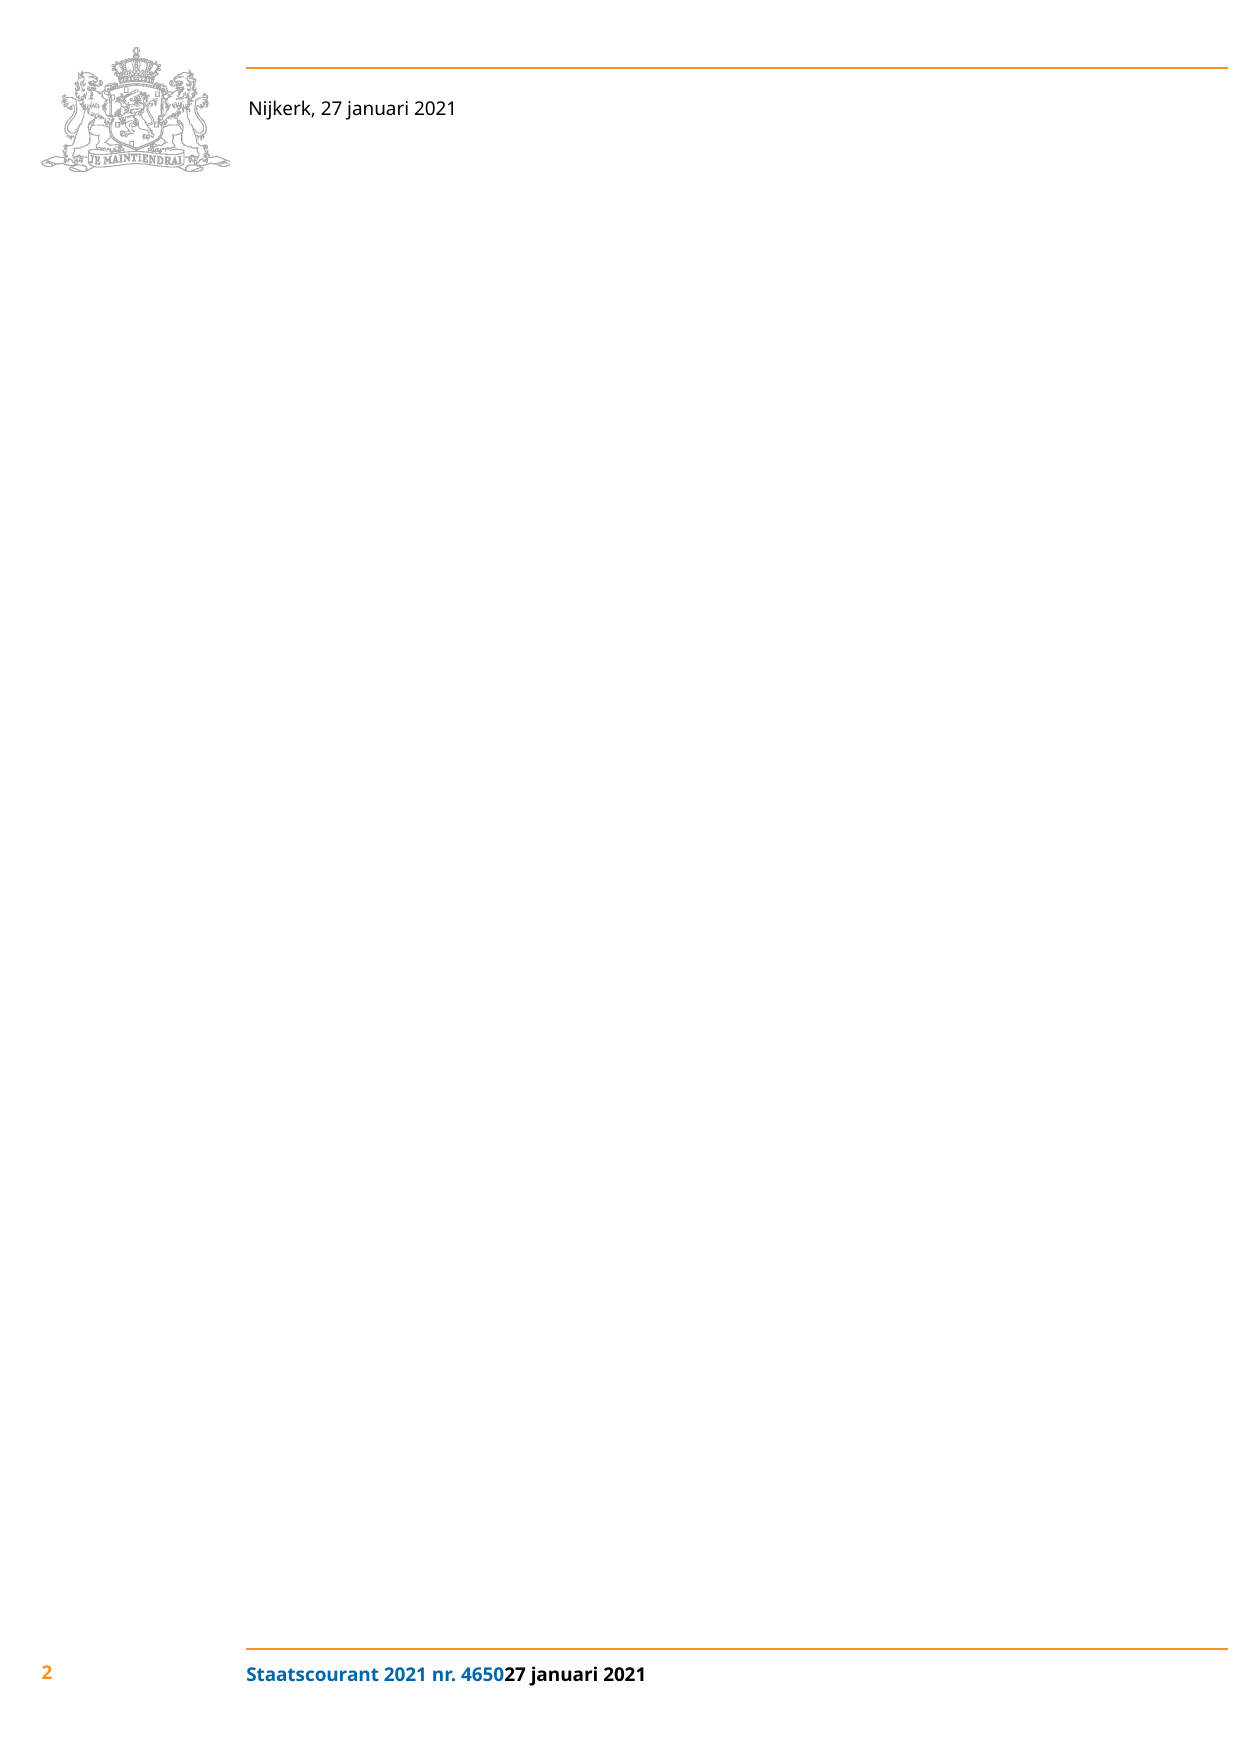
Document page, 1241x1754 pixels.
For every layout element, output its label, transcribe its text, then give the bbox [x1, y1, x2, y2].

text Nijkerk, 27 januari 2021 [248, 95, 1152, 121]
picture [41, 47, 231, 172]
